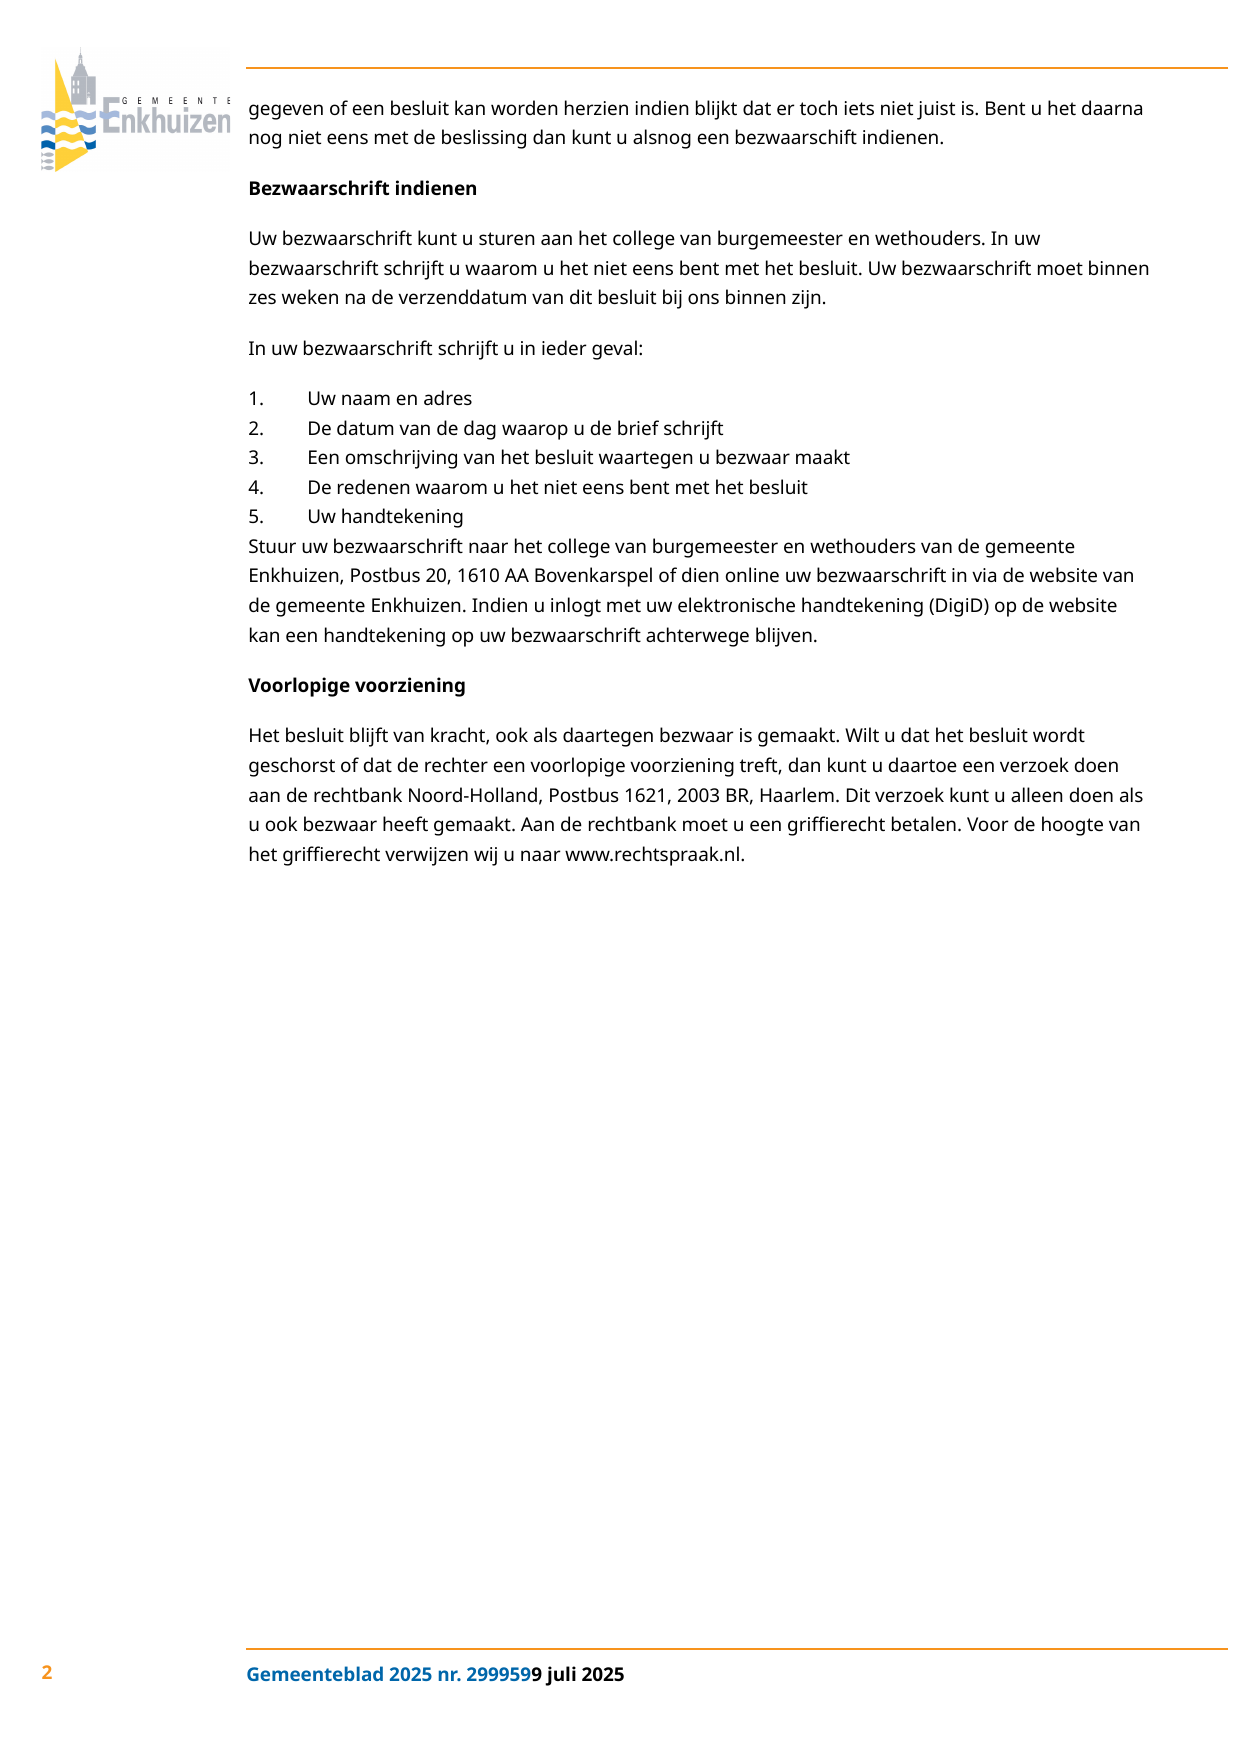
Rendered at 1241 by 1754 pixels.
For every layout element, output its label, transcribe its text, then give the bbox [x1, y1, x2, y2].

text Stuur uw bezwaarschrift naar het college van burgemeester en wethouders van de gemeente Enkhuizen, Postbus 20, 1610 AA Bovenkarspel of dien online uw bezwaarschrift in via de website van de gemeente Enkhuizen. Indien u inlogt met uw elektronische handtekening (DigiD) op de website kan een handtekening op uw bezwaarschrift achterwege blijven. [248, 533, 1152, 648]
picture [41, 47, 231, 172]
list De datum van de dag waarop u de brief schrijft [248, 415, 1152, 441]
list Uw naam en adres [248, 385, 1152, 411]
text Het besluit blijft van kracht, ook als daartegen bezwaar is gemaakt. Wilt u dat het besluit wordt geschorst of dat de rechter een voorlopige voorziening treft, dan kunt u daartoe een verzoek doen aan de rechtbank Noord-Holland, Postbus 1621, 2003 BR, Haarlem. Dit verzoek kunt u alleen doen als u ook bezwaar heeft gemaakt. Aan de rechtbank moet u een griffierecht betalen. Voor de hoogte van het griffierecht verwijzen wij u naar www.rechtspraak.nl. [248, 723, 1152, 867]
list Een omschrijving van het besluit waartegen u bezwaar maakt [248, 444, 1152, 470]
text Bezwaarschrift indienen [248, 175, 1152, 201]
text Voorlopige voorziening [248, 672, 1152, 698]
list De redenen waarom u het niet eens bent met het besluit [248, 474, 1152, 500]
list Uw handtekening [248, 503, 1152, 529]
text In uw bezwaarschrift schrijft u in ieder geval: [248, 335, 1152, 361]
text Uw bezwaarschrift kunt u sturen aan het college van burgemeester en wethouders. In uw bezwaarschrift schrijft u waarom u het niet eens bent met het besluit. Uw bezwaarschrift moet binnen zes weken na de verzenddatum van dit besluit bij ons binnen zijn. [248, 225, 1152, 310]
text gegeven of een besluit kan worden herzien indien blijkt dat er toch iets niet juist is. Bent u het daarna nog niet eens met de beslissing dan kunt u alsnog een bezwaarschift indienen. [248, 95, 1152, 150]
